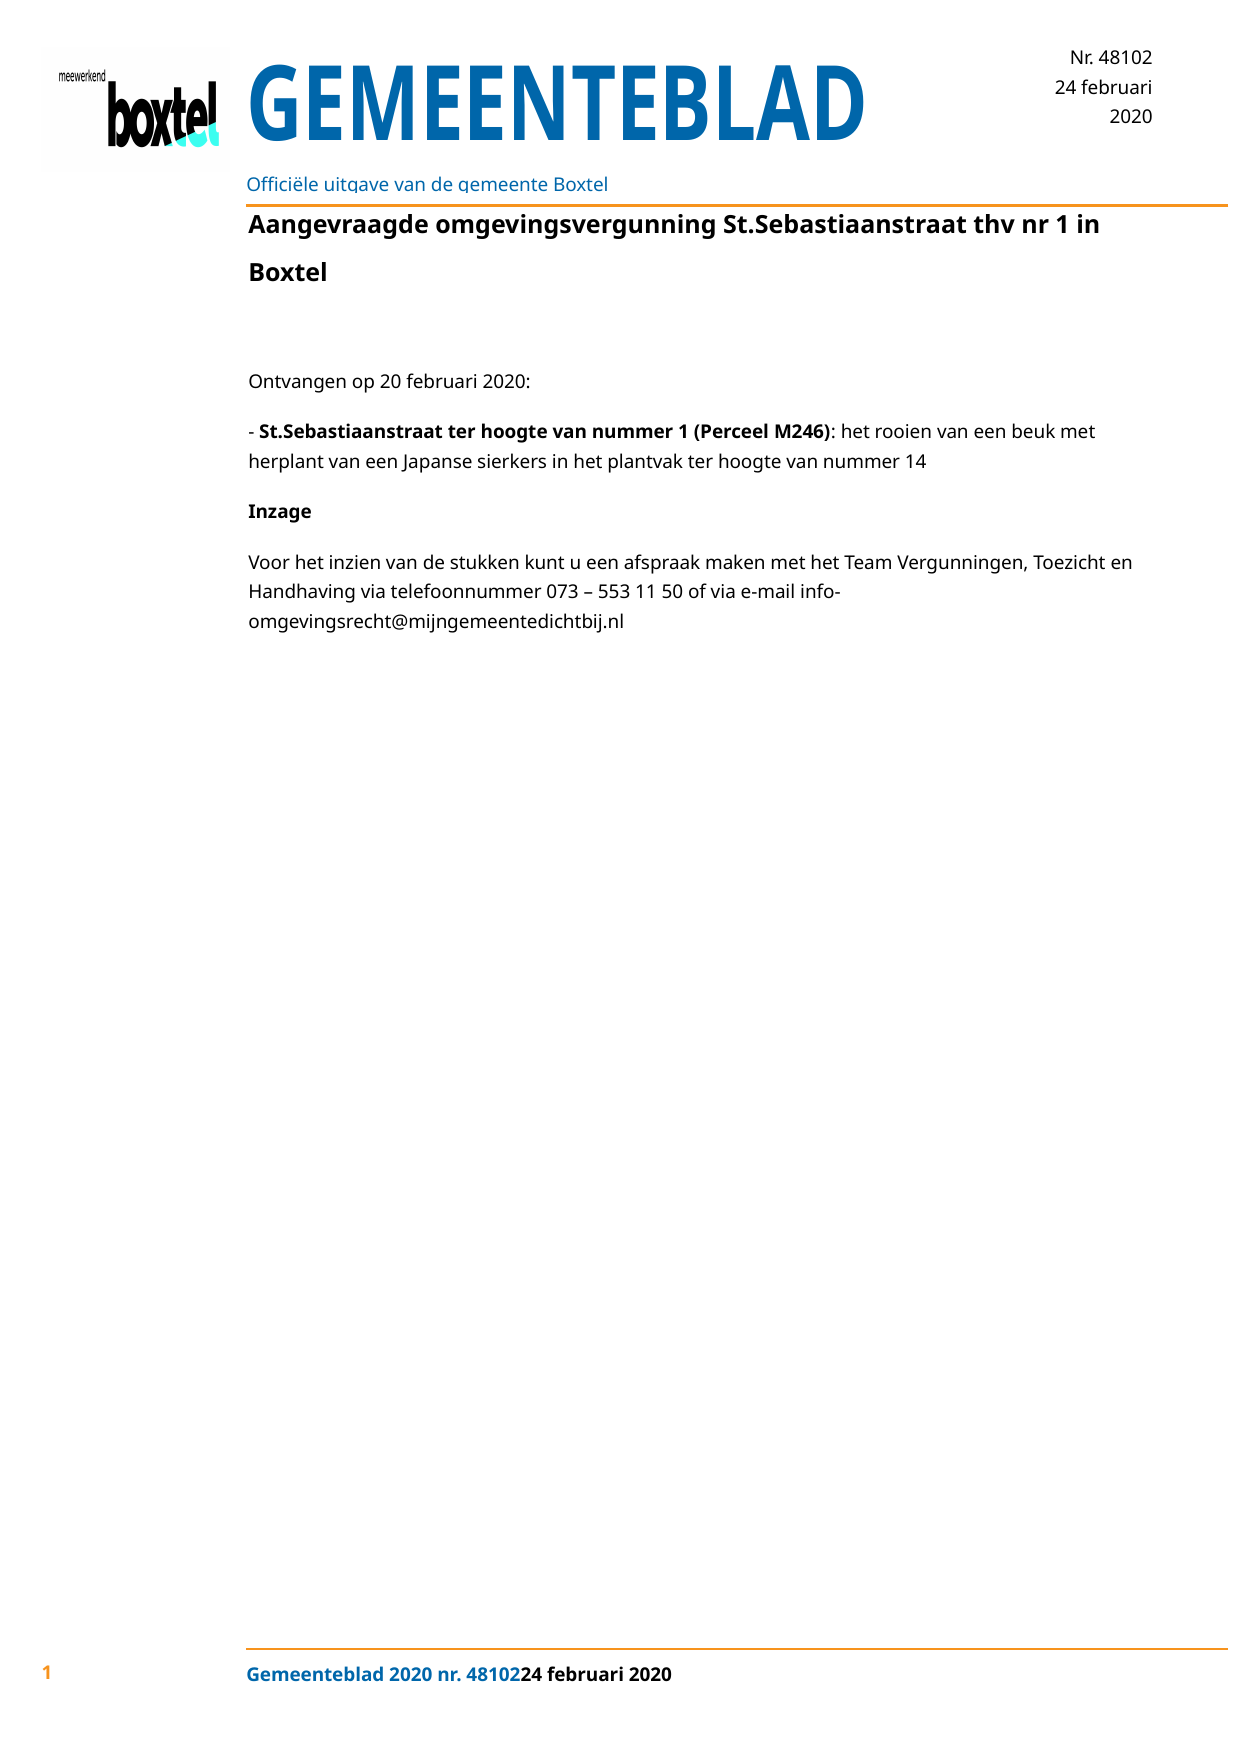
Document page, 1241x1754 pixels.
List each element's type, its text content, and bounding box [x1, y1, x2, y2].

picture [41, 47, 231, 172]
text - St.Sebastiaanstraat ter hoogte van nummer 1 (Perceel M246): het rooien van een beuk met herplant van een Japanse sierkers in het plantvak ter hoogte van nummer 14 [248, 419, 1152, 474]
text Ontvangen op 20 februari 2020: [248, 368, 1152, 394]
text Voor het inzien van de stukken kunt u een afspraak maken met het Team Vergunningen, Toezicht en Handhaving via telefoonnummer 073 – 553 11 50 of via e-mail info-omgevingsrecht@mijngemeentedichtbij.nl [248, 549, 1152, 634]
text Inzage [248, 499, 1152, 524]
text Aangevraagde omgevingsvergunning St.Sebastiaanstraat thv nr 1 in Boxtel [248, 207, 1152, 288]
